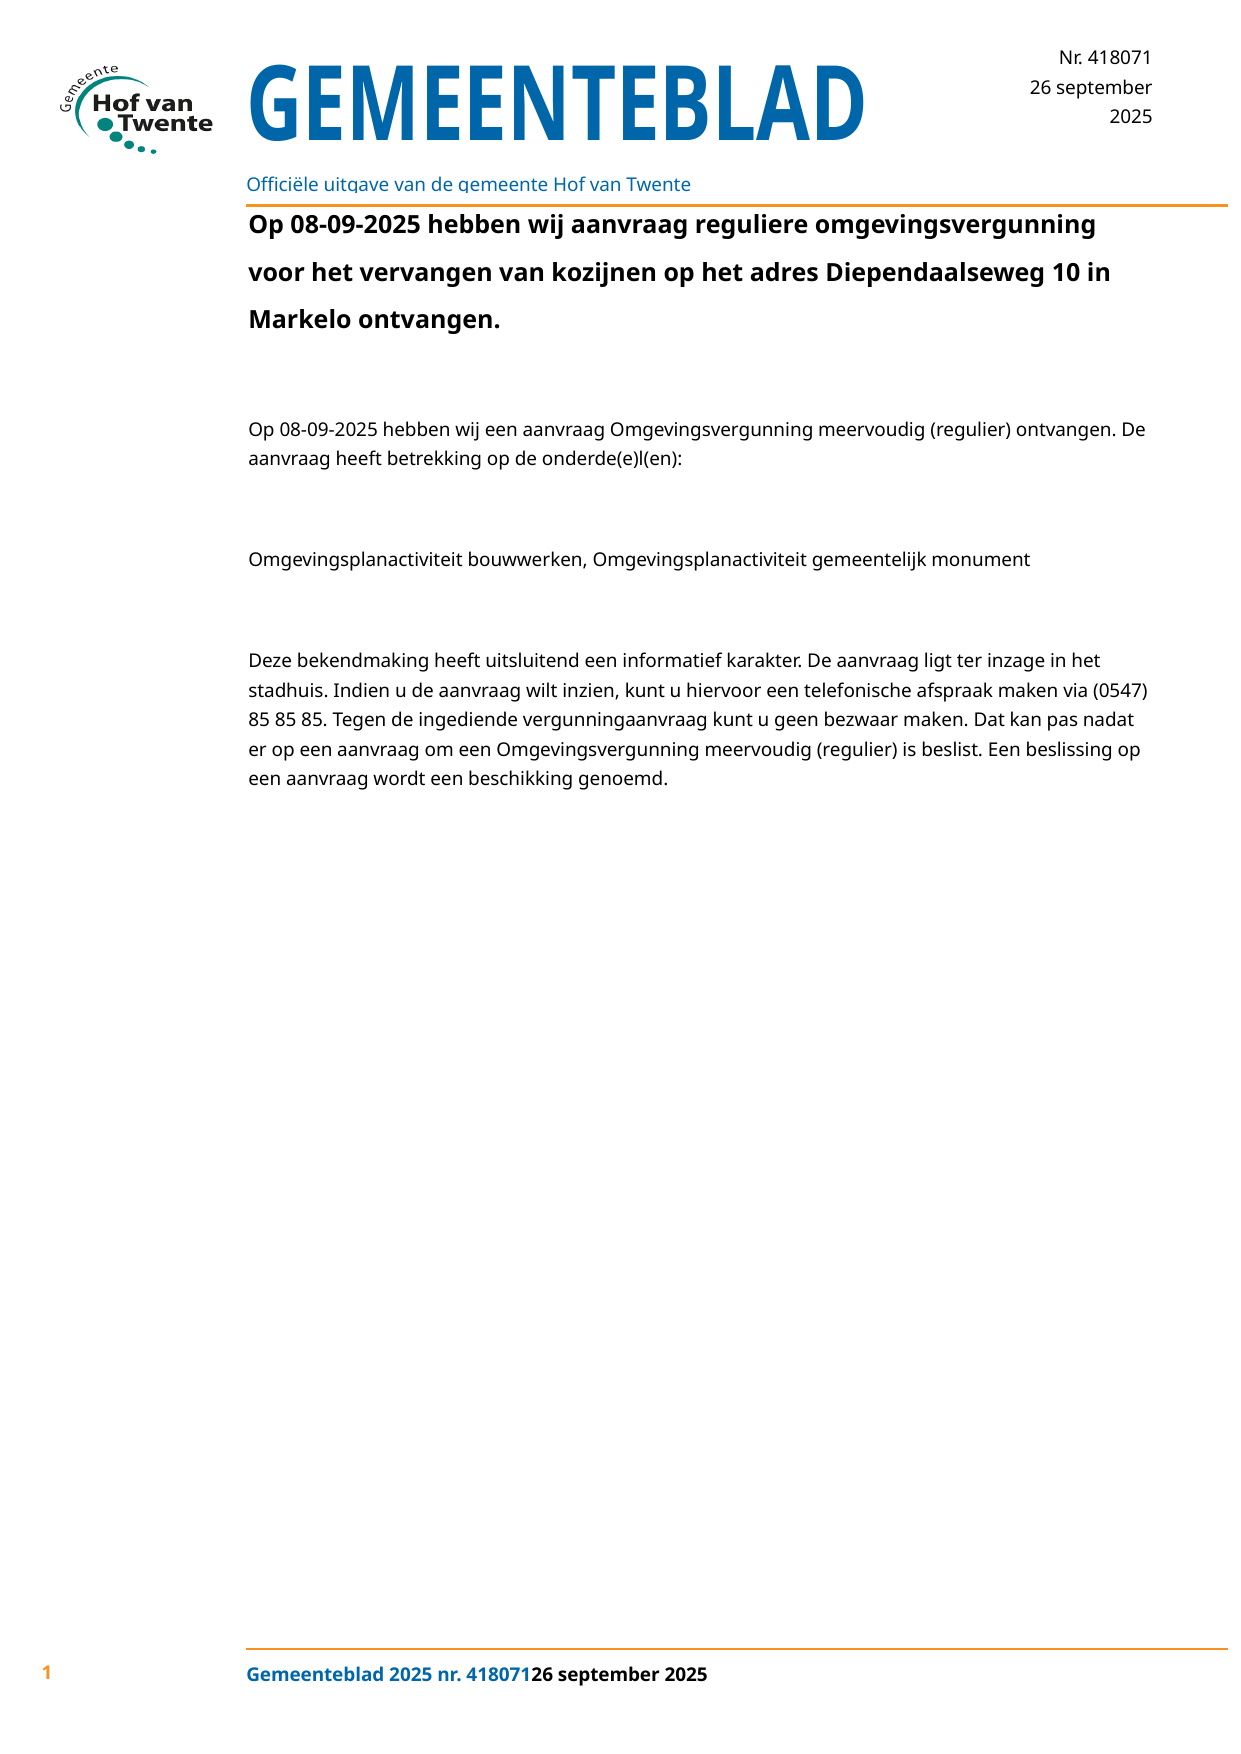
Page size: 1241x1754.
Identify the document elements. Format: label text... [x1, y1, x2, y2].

picture [41, 47, 231, 172]
text Op 08-09-2025 hebben wij aanvraag reguliere omgevingsvergunning voor het vervangen van kozijnen op het adres Diependaalseweg 10 in Markelo ontvangen. [248, 207, 1152, 336]
text Op 08-09-2025 hebben wij een aanvraag Omgevingsvergunning meervoudig (regulier) ontvangen. De aanvraag heeft betrekking op de onderde(e)l(en): [248, 416, 1152, 471]
text Deze bekendmaking heeft uitsluitend een informatief karakter. De aanvraag ligt ter inzage in het stadhuis. Indien u de aanvraag wilt inzien, kunt u hiervoor een telefonische afspraak maken via (0547) 85 85 85. Tegen de ingediende vergunningaanvraag kunt u geen bezwaar maken. Dat kan pas nadat er op een aanvraag om een Omgevingsvergunning meervoudig (regulier) is beslist. Een beslissing op een aanvraag wordt een beschikking genoemd. [248, 647, 1152, 791]
text Omgevingsplanactiviteit bouwwerken, Omgevingsplanactiviteit gemeentelijk monument [248, 546, 1152, 572]
